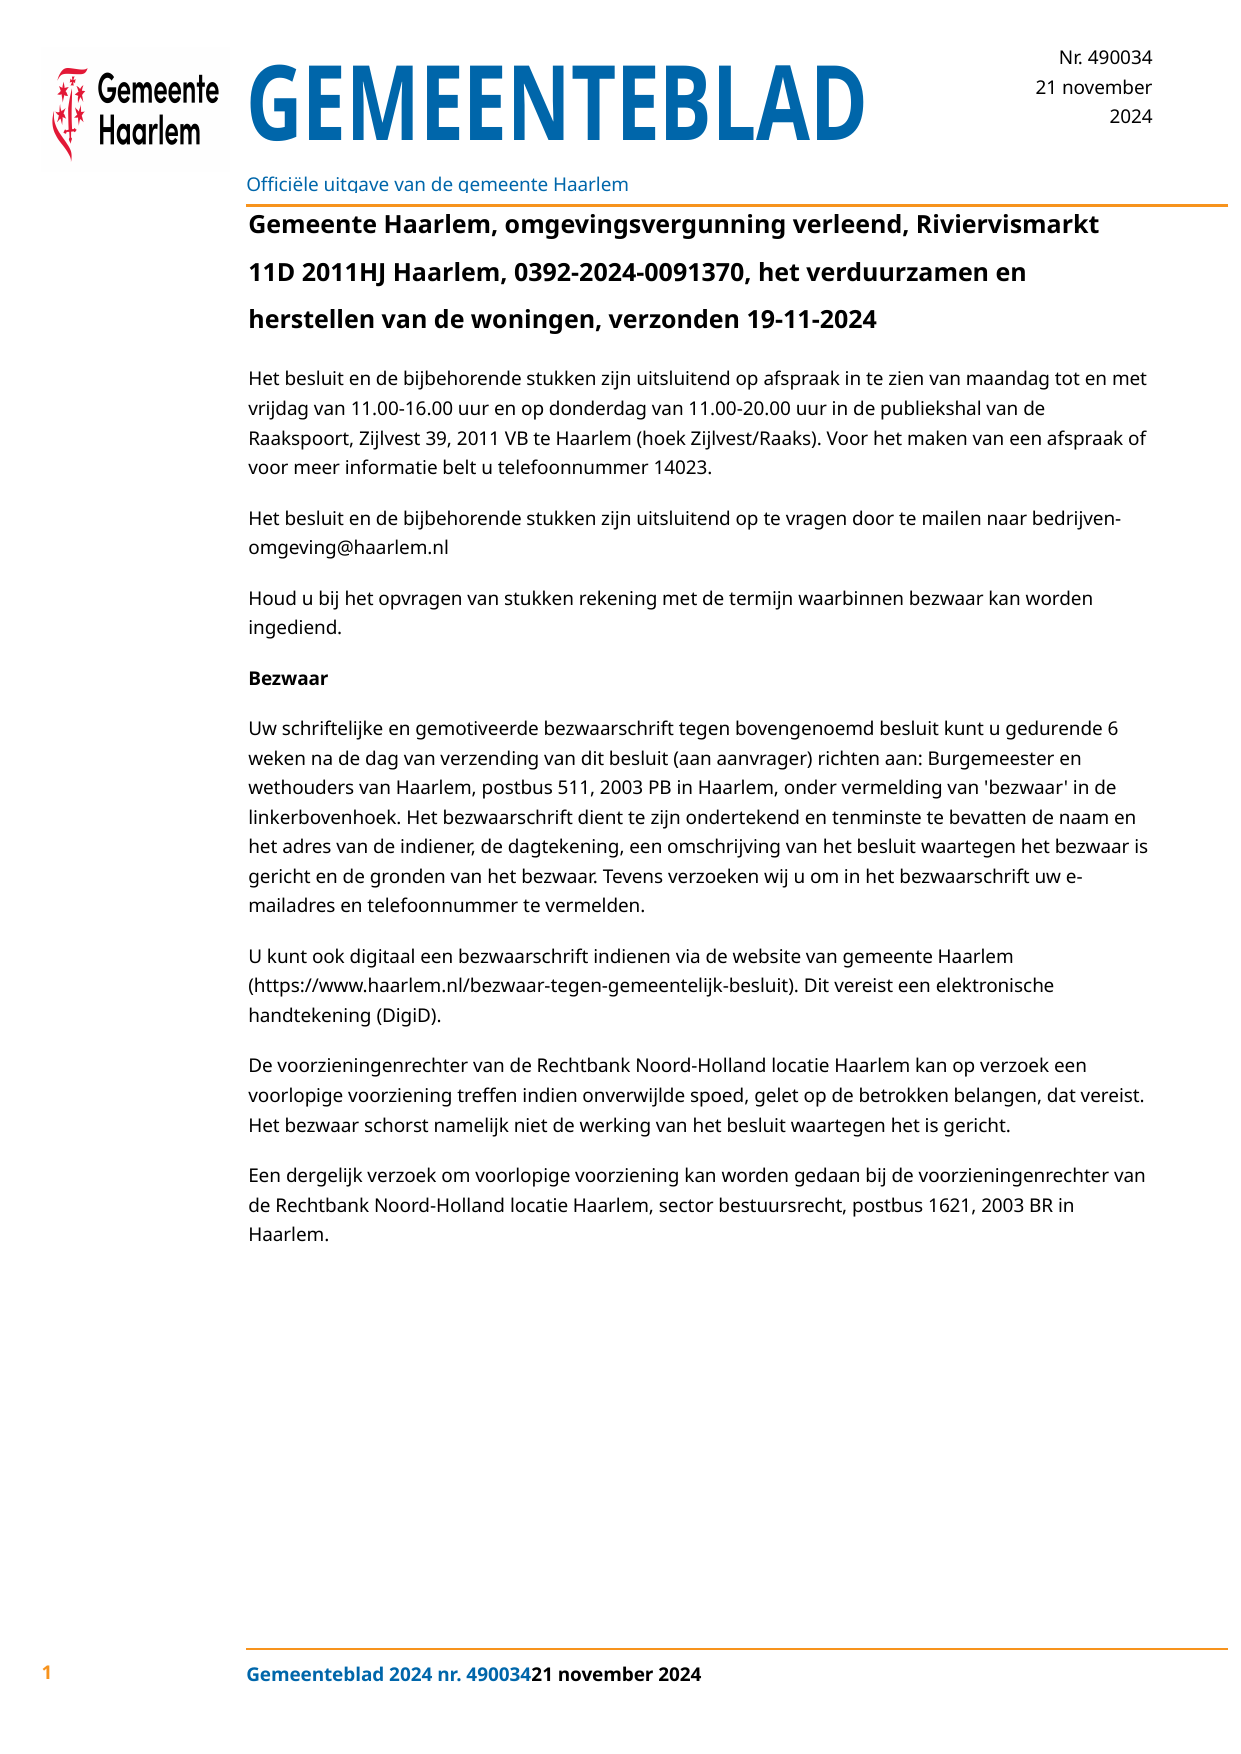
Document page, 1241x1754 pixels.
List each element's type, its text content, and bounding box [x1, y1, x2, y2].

text Het besluit en de bijbehorende stukken zijn uitsluitend op te vragen door te mailen naar bedrijven-omgeving@haarlem.nl [248, 505, 1152, 560]
text Uw schriftelijke en gemotiveerde bezwaarschrift tegen bovengenoemd besluit kunt u gedurende 6 weken na de dag van verzending van dit besluit (aan aanvrager) richten aan: Burgemeester en wethouders van Haarlem, postbus 511, 2003 PB in Haarlem, onder vermelding van 'bezwaar' in de linkerbovenhoek. Het bezwaarschrift dient te zijn ondertekend en tenminste te bevatten de naam en het adres van de indiener, de dagtekening, een omschrijving van het besluit waartegen het bezwaar is gericht en de gronden van het bezwaar. Tevens verzoeken wij u om in het bezwaarschrift uw e-mailadres en telefoonnummer te vermelden. [248, 715, 1152, 918]
text U kunt ook digitaal een bezwaarschrift indienen via de website van gemeente Haarlem (https://www.haarlem.nl/bezwaar-tegen-gemeentelijk-besluit). Dit vereist een elektronische handtekening (DigiD). [248, 943, 1152, 1028]
picture [41, 47, 231, 172]
text Bezwaar [248, 665, 1152, 690]
text Het besluit en de bijbehorende stukken zijn uitsluitend op afspraak in te zien van maandag tot en met vrijdag van 11.00-16.00 uur en op donderdag van 11.00-20.00 uur in de publiekshal van de Raakspoort, Zijlvest 39, 2011 VB te Haarlem (hoek Zijlvest/Raaks). Voor het maken van een afspraak of voor meer informatie belt u telefoonnummer 14023. [248, 366, 1152, 480]
text De voorzieningenrechter van de Rechtbank Noord-Holland locatie Haarlem kan op verzoek een voorlopige voorziening treffen indien onverwijlde spoed, gelet op de betrokken belangen, dat vereist. Het bezwaar schorst namelijk niet de werking van het besluit waartegen het is gericht. [248, 1053, 1152, 1137]
text Gemeente Haarlem, omgevingsvergunning verleend, Riviervismarkt 11D 2011HJ Haarlem, 0392-2024-0091370, het verduurzamen en herstellen van de woningen, verzonden 19-11-2024 [248, 207, 1152, 336]
text Een dergelijk verzoek om voorlopige voorziening kan worden gedaan bij de voorzieningenrechter van de Rechtbank Noord-Holland locatie Haarlem, sector bestuursrecht, postbus 1621, 2003 BR in Haarlem. [248, 1162, 1152, 1247]
text Houd u bij het opvragen van stukken rekening met de termijn waarbinnen bezwaar kan worden ingediend. [248, 585, 1152, 640]
